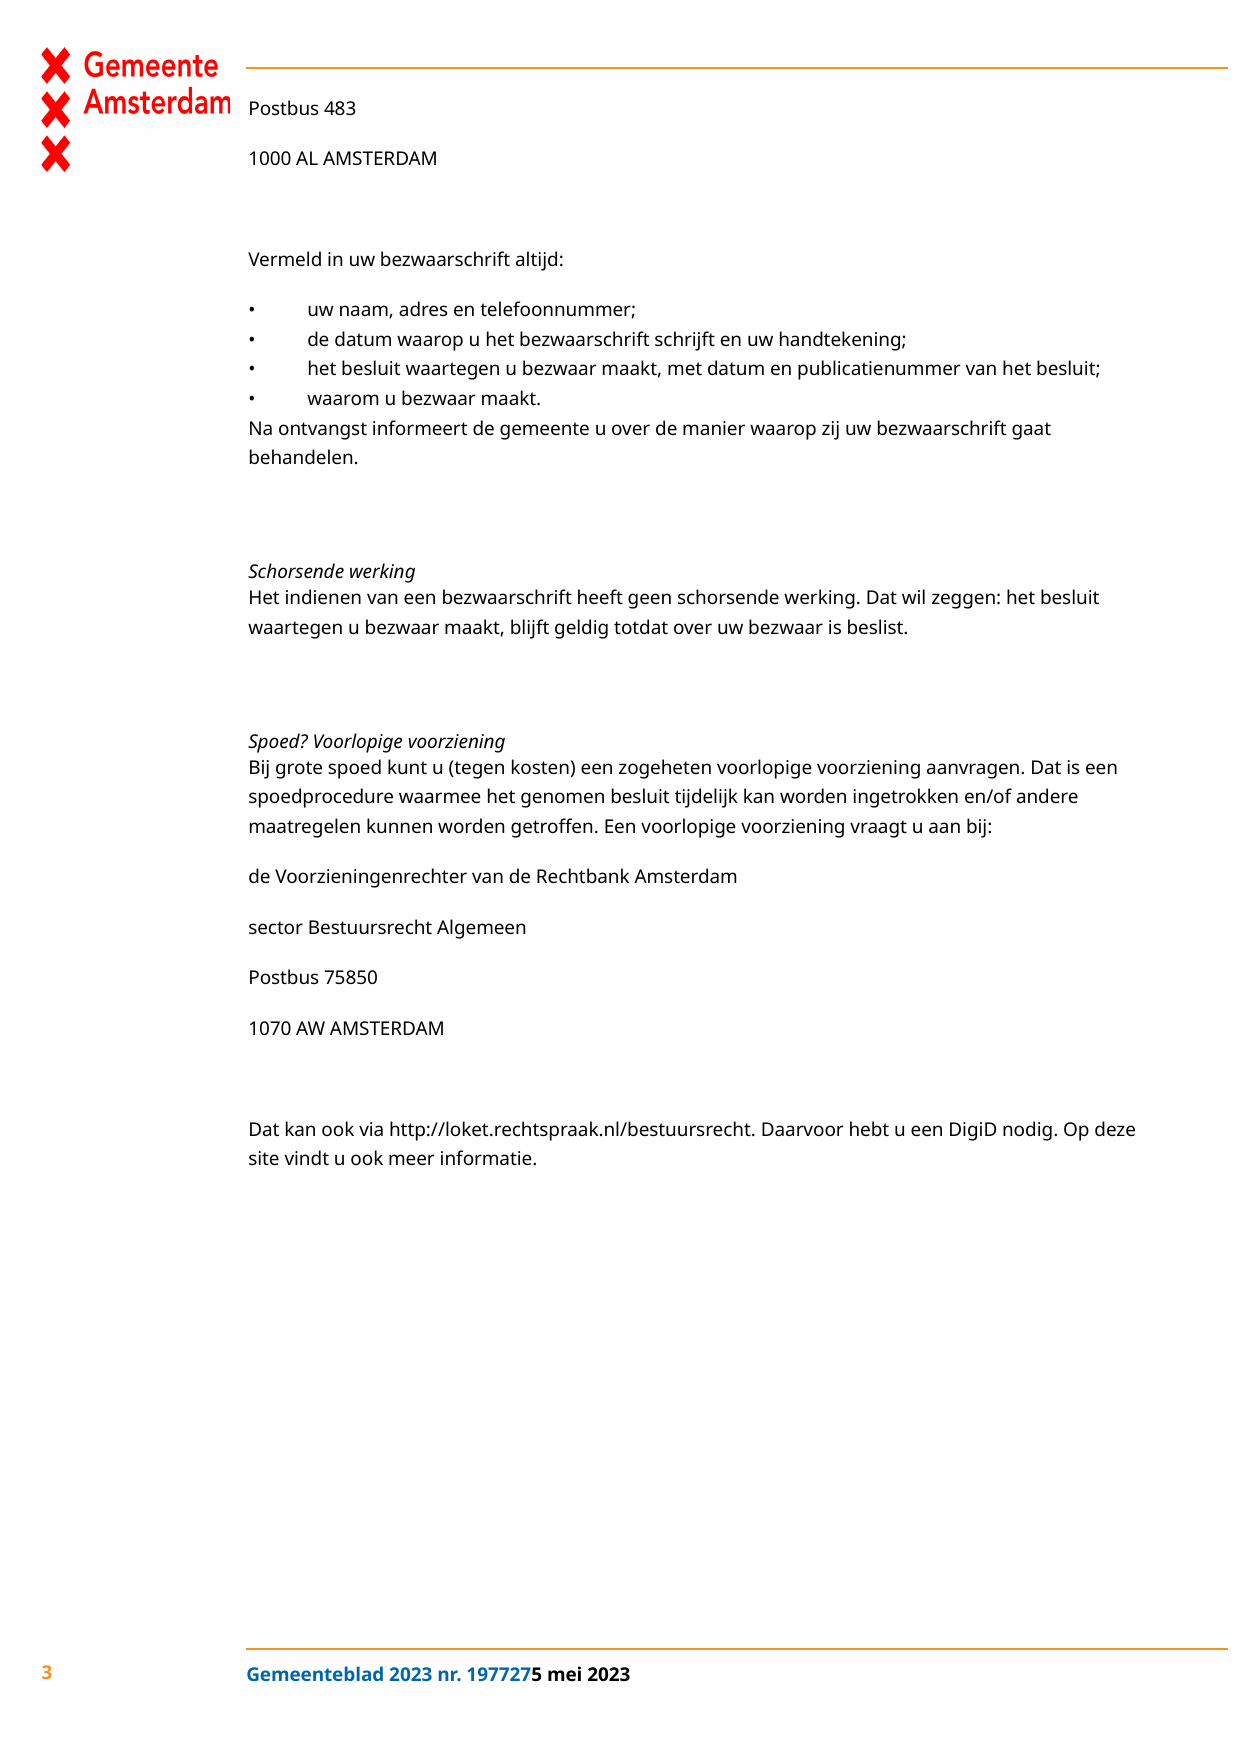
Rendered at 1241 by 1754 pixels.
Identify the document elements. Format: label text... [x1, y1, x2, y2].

text Postbus 483 [248, 95, 1152, 121]
text Bij grote spoed kunt u (tegen kosten) een zogeheten voorlopige voorziening aanvragen. Dat is een spoedprocedure waarmee het genomen besluit tijdelijk kan worden ingetrokken en/of andere maatregelen kunnen worden getroffen. Een voorlopige voorziening vraagt u aan bij: [248, 754, 1152, 839]
text sector Bestuursrecht Algemeen [248, 914, 1152, 940]
list de datum waarop u het bezwaarschrift schrijft en uw handtekening; [248, 326, 1152, 352]
list het besluit waartegen u bezwaar maakt, met datum en publicatienummer van het besluit; [248, 356, 1152, 381]
list waarom u bezwaar maakt. [248, 385, 1152, 411]
text de Voorzieningenrechter van de Rechtbank Amsterdam [248, 864, 1152, 889]
text Het indienen van een bezwaarschrift heeft geen schorsende werking. Dat wil zeggen: het besluit waartegen u bezwaar maakt, blijft geldig totdat over uw bezwaar is beslist. [248, 584, 1152, 640]
text Vermeld in uw bezwaarschrift altijd: [248, 246, 1152, 272]
text Postbus 75850 [248, 964, 1152, 990]
text Dat kan ook via http://loket.rechtspraak.nl/bestuursrecht. Daarvoor hebt u een DigiD nodig. Op deze site vindt u ook meer informatie. [248, 1116, 1152, 1171]
text 1000 AL AMSTERDAM [248, 145, 1152, 171]
text Na ontvangst informeert de gemeente u over de manier waarop zij uw bezwaarschrift gaat behandelen. [248, 415, 1152, 470]
text 1070 AW AMSTERDAM [248, 1015, 1152, 1041]
list uw naam, adres en telefoonnummer; [248, 296, 1152, 322]
text Schorsende werking [248, 559, 1152, 584]
text Spoed? Voorlopige voorziening [248, 728, 1152, 754]
picture [41, 47, 231, 172]
